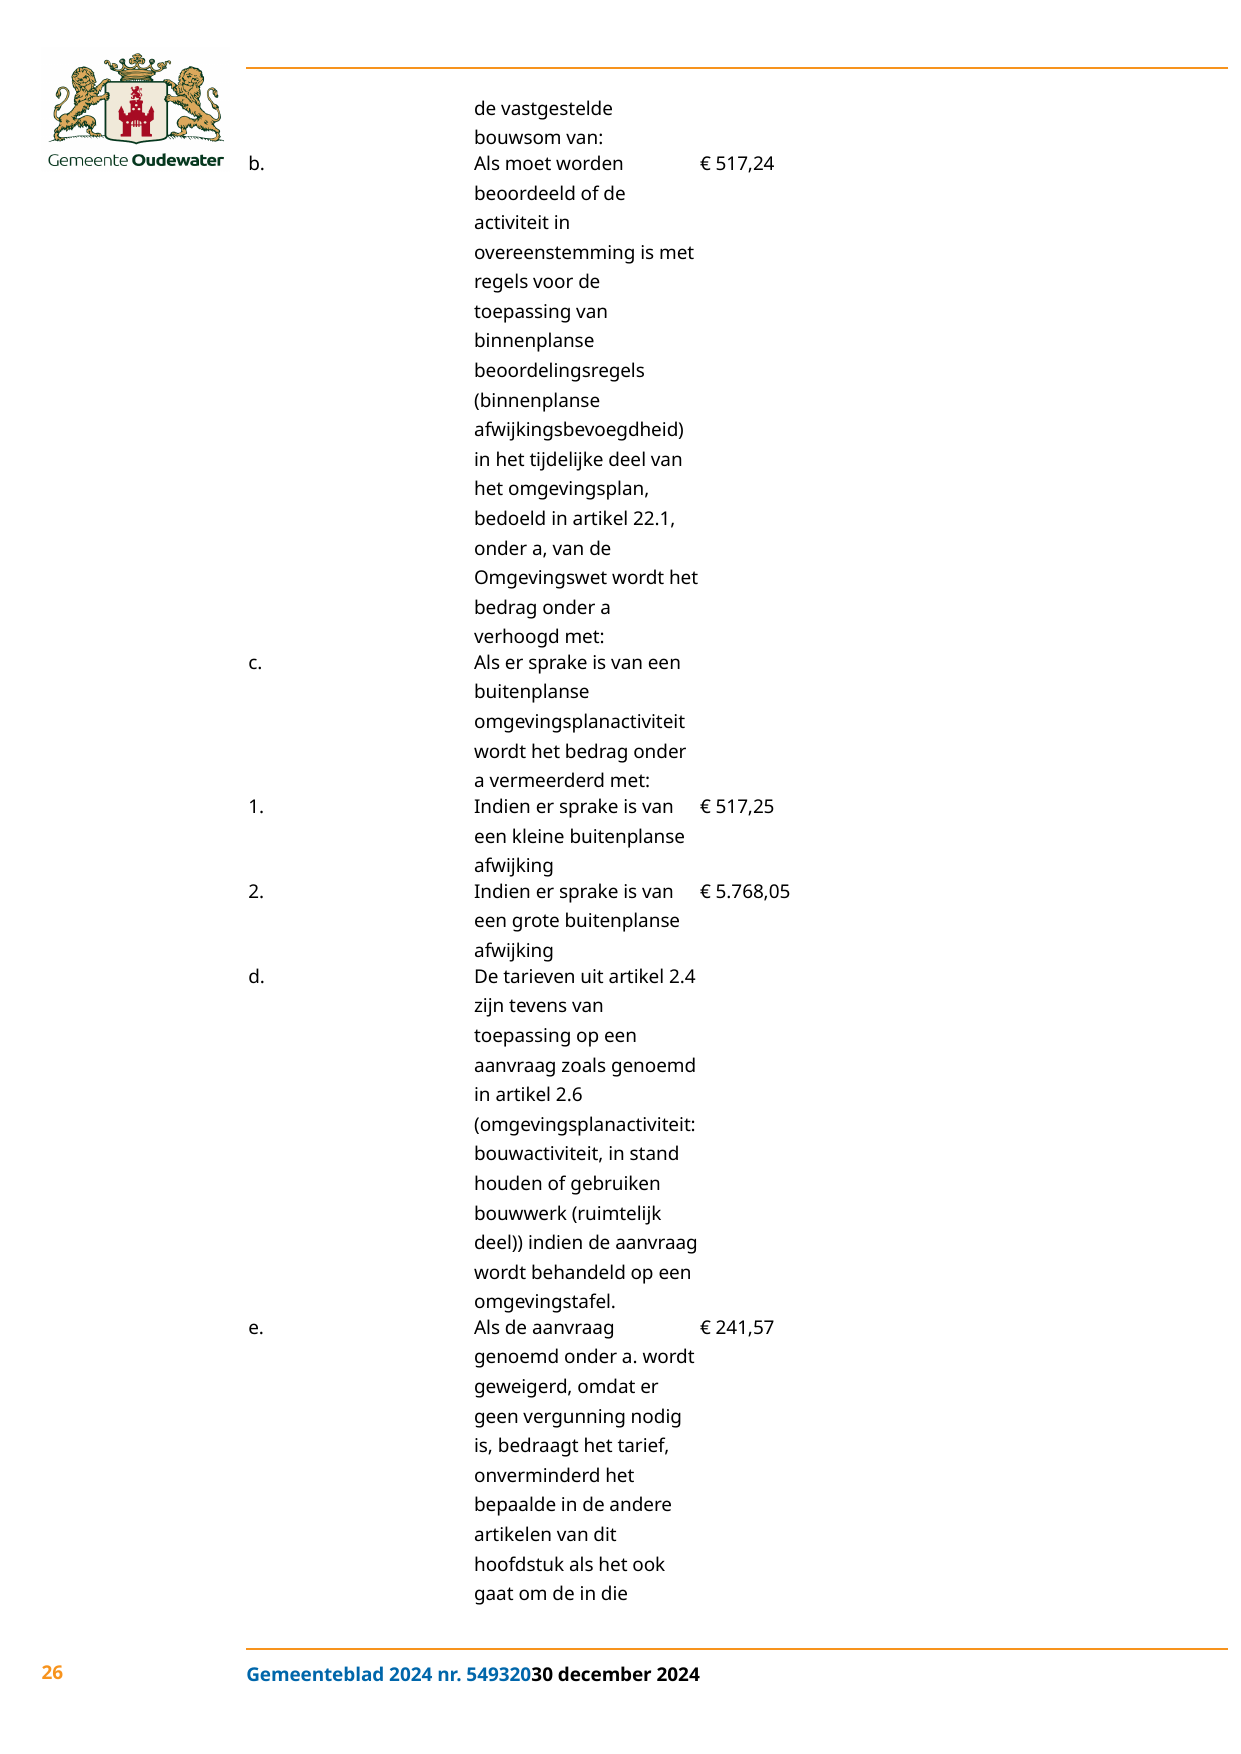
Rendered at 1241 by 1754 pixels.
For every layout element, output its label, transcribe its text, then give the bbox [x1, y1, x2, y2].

table_cell [926, 150, 1152, 649]
table_cell Indien er sprake is van een kleine buitenplanse afwijking [474, 793, 700, 878]
table_cell € 517,25 [700, 793, 926, 878]
table_cell [926, 793, 1152, 878]
table_cell 2. [248, 878, 474, 963]
table_cell c. [248, 649, 474, 793]
table_cell 1. [248, 793, 474, 878]
table_cell [248, 95, 474, 150]
table_cell € 5.768,05 [700, 878, 926, 963]
table_cell [926, 1314, 1152, 1606]
table_cell [700, 649, 926, 793]
table_cell [700, 95, 926, 150]
picture [41, 47, 231, 172]
table_cell [700, 963, 926, 1314]
table_cell Indien er sprake is van een grote buitenplanse afwijking [474, 878, 700, 963]
table_cell € 517,24 [700, 150, 926, 649]
table_cell [926, 878, 1152, 963]
table_cell [926, 95, 1152, 150]
table_cell d. [248, 963, 474, 1314]
table_cell [926, 649, 1152, 793]
table_cell de vastgestelde bouwsom van: [474, 95, 700, 150]
table_cell Als er sprake is van een buitenplanse omgevingsplanactiviteit wordt het bedrag onder a vermeerderd met: [474, 649, 700, 793]
table_cell e. [248, 1314, 474, 1606]
table_cell De tarieven uit artikel 2.4 zijn tevens van toepassing op een aanvraag zoals genoemd in artikel 2.6 (omgevingsplanactiviteit: bouwactiviteit, in stand houden of gebruiken bouwwerk (ruimtelijk deel)) indien de aanvraag wordt behandeld op een omgevingstafel. [474, 963, 700, 1314]
table_cell b. [248, 150, 474, 649]
table_cell [926, 963, 1152, 1314]
table_cell Als de aanvraag genoemd onder a. wordt geweigerd, omdat er geen vergunning nodig is, bedraagt het tarief, onverminderd het bepaalde in de andere artikelen van dit hoofdstuk als het ook gaat om de in die [474, 1314, 700, 1606]
table_cell € 241,57 [700, 1314, 926, 1606]
table_cell Als moet worden beoordeeld of de activiteit in overeenstemming is met regels voor de toepassing van binnenplanse beoordelingsregels (binnenplanse afwijkingsbevoegdheid) in het tijdelijke deel van het omgevingsplan, bedoeld in artikel 22.1, onder a, van de Omgevingswet wordt het bedrag onder a verhoogd met: [474, 150, 700, 649]
